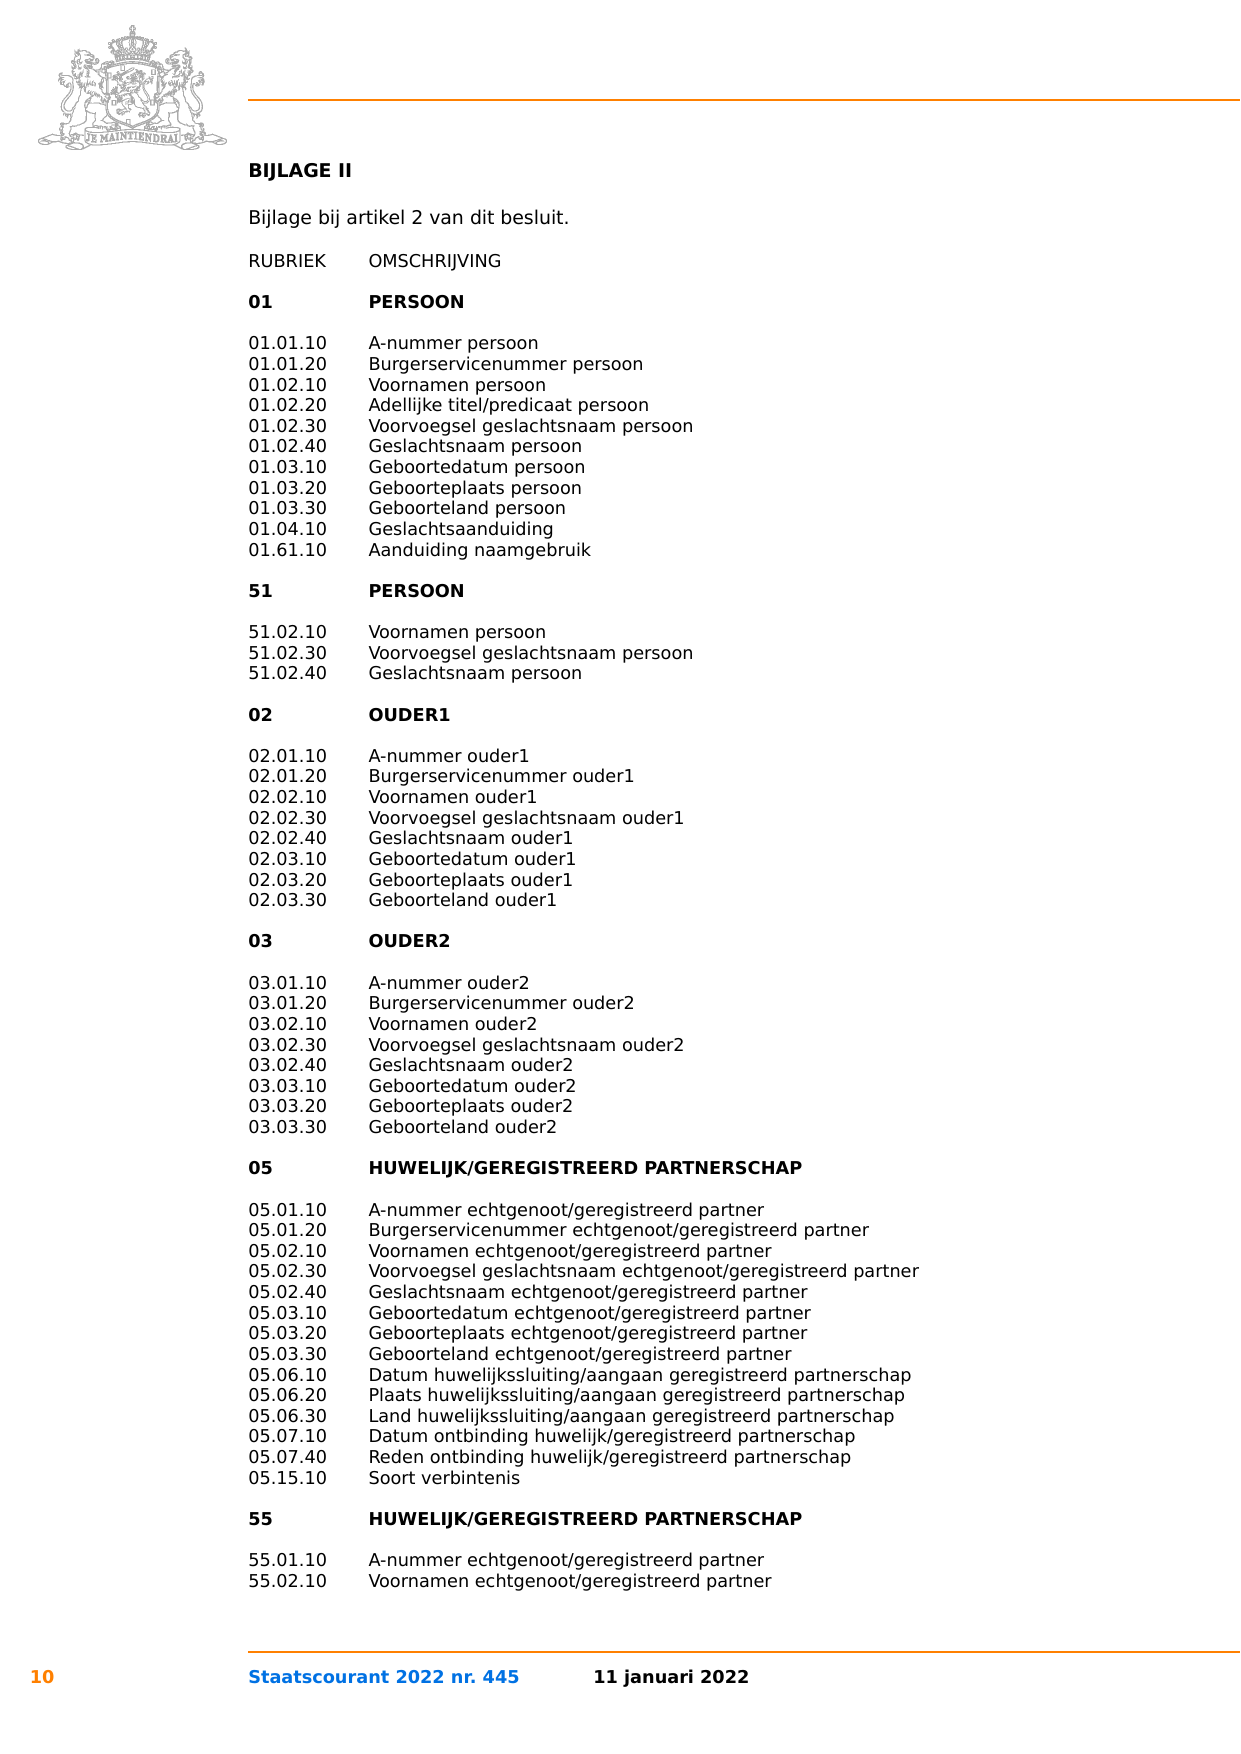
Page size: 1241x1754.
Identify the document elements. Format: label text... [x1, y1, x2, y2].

table_cell [363, 684, 1163, 704]
subtitle BIJLAGE II [248, 160, 1163, 182]
table_cell 03 [248, 931, 362, 952]
table_cell 01.01.10 [248, 333, 362, 354]
table_cell 05.07.10 [248, 1426, 362, 1447]
table_cell [248, 684, 362, 704]
table_cell Geboorteplaats ouder2 [363, 1096, 1163, 1117]
table_cell 03.03.20 [248, 1096, 362, 1117]
table_cell 51.02.10 [248, 622, 362, 643]
table_cell 55.02.10 [248, 1571, 362, 1591]
table_cell 03.03.30 [248, 1117, 362, 1138]
table_cell 05.03.30 [248, 1344, 362, 1364]
table_cell [363, 1530, 1163, 1550]
table_cell Adellijke titel/predicaat persoon [363, 395, 1163, 416]
table_cell Geboortedatum persoon [363, 457, 1163, 478]
table_cell Soort verbintenis [363, 1468, 1163, 1488]
table_cell 55 [248, 1509, 362, 1529]
table_cell 03.03.10 [248, 1076, 362, 1096]
table_cell 02.03.30 [248, 890, 362, 911]
table_cell 05.01.10 [248, 1200, 362, 1220]
table_cell Voornamen ouder2 [363, 1014, 1163, 1034]
table_cell A-nummer persoon [363, 333, 1163, 354]
table_cell HUWELIJK/GEREGISTREERD PARTNERSCHAP [363, 1509, 1163, 1529]
table_cell 05.06.20 [248, 1385, 362, 1406]
table_cell Burgerservicenummer ouder2 [363, 993, 1163, 1014]
table_header RUBRIEK [248, 251, 362, 271]
table_cell 03.01.20 [248, 993, 362, 1014]
text Bijlage bij artikel 2 van dit besluit. [248, 207, 1163, 229]
table_cell Geboorteland ouder1 [363, 890, 1163, 911]
table_cell [363, 313, 1163, 333]
table_cell 01.02.30 [248, 416, 362, 436]
table_cell 01.03.30 [248, 498, 362, 519]
table_cell Geslachtsnaam ouder2 [363, 1055, 1163, 1076]
table_cell [248, 1530, 362, 1550]
table_cell Geslachtsnaam echtgenoot/geregistreerd partner [363, 1282, 1163, 1303]
table_cell [248, 952, 362, 973]
table_cell 02.02.40 [248, 828, 362, 849]
table_cell 05.01.20 [248, 1220, 362, 1241]
table_cell Voorvoegsel geslachtsnaam ouder1 [363, 808, 1163, 828]
table_cell Burgerservicenummer echtgenoot/geregistreerd partner [363, 1220, 1163, 1241]
table_cell [248, 1138, 362, 1158]
table_cell Geslachtsnaam persoon [363, 663, 1163, 684]
table_cell PERSOON [363, 581, 1163, 601]
table_cell 05 [248, 1158, 362, 1179]
table_cell 05.02.10 [248, 1241, 362, 1261]
table_cell 01.02.40 [248, 436, 362, 457]
table_cell [248, 313, 362, 333]
table_cell [363, 560, 1163, 581]
table_cell [248, 1179, 362, 1199]
table_cell Geboorteplaats persoon [363, 478, 1163, 498]
table_cell 05.02.40 [248, 1282, 362, 1303]
table_cell 02.01.20 [248, 766, 362, 787]
picture [38, 25, 227, 150]
table_cell 01.02.10 [248, 375, 362, 395]
table_cell 05.03.10 [248, 1303, 362, 1323]
table_cell A-nummer echtgenoot/geregistreerd partner [363, 1550, 1163, 1571]
table_cell Voornamen echtgenoot/geregistreerd partner [363, 1571, 1163, 1591]
table_cell 01.03.10 [248, 457, 362, 478]
table_cell Burgerservicenummer persoon [363, 354, 1163, 374]
table_cell 02.02.10 [248, 787, 362, 808]
table_cell 01.03.20 [248, 478, 362, 498]
table_cell 01.61.10 [248, 540, 362, 560]
table_cell 51 [248, 581, 362, 601]
table_cell 55.01.10 [248, 1550, 362, 1571]
table_cell [363, 952, 1163, 973]
table_cell Geboortedatum echtgenoot/geregistreerd partner [363, 1303, 1163, 1323]
table_cell 05.15.10 [248, 1468, 362, 1488]
table_cell Geslachtsaanduiding [363, 519, 1163, 539]
table_cell Geslachtsnaam persoon [363, 436, 1163, 457]
table_cell Geboorteland persoon [363, 498, 1163, 519]
table_cell 02 [248, 705, 362, 725]
table_cell Voornamen persoon [363, 375, 1163, 395]
table_cell Voorvoegsel geslachtsnaam persoon [363, 643, 1163, 663]
table_cell 03.02.40 [248, 1055, 362, 1076]
table_cell [248, 1488, 362, 1509]
table_cell PERSOON [363, 292, 1163, 313]
table_cell 02.02.30 [248, 808, 362, 828]
table_cell [248, 911, 362, 931]
table_cell 05.06.10 [248, 1365, 362, 1385]
table_cell Geboortedatum ouder2 [363, 1076, 1163, 1096]
table_cell 02.03.20 [248, 870, 362, 890]
table_cell 02.03.10 [248, 849, 362, 869]
table_cell [363, 1179, 1163, 1199]
table_cell 03.02.30 [248, 1035, 362, 1055]
table_cell Reden ontbinding huwelijk/geregistreerd partnerschap [363, 1447, 1163, 1468]
table_cell Geboorteplaats ouder1 [363, 870, 1163, 890]
table_cell Voornamen echtgenoot/geregistreerd partner [363, 1241, 1163, 1261]
table_cell 01.01.20 [248, 354, 362, 374]
table_cell Burgerservicenummer ouder1 [363, 766, 1163, 787]
table_cell Voorvoegsel geslachtsnaam persoon [363, 416, 1163, 436]
table_cell [248, 271, 362, 292]
table_cell 01.04.10 [248, 519, 362, 539]
table_cell [248, 601, 362, 622]
table_cell A-nummer echtgenoot/geregistreerd partner [363, 1200, 1163, 1220]
table_cell 02.01.10 [248, 746, 362, 766]
table_cell A-nummer ouder1 [363, 746, 1163, 766]
table_cell Datum ontbinding huwelijk/geregistreerd partnerschap [363, 1426, 1163, 1447]
table_cell 51.02.40 [248, 663, 362, 684]
table_cell [363, 911, 1163, 931]
table_cell 03.02.10 [248, 1014, 362, 1034]
table_cell Datum huwelijkssluiting/aangaan geregistreerd partnerschap [363, 1365, 1163, 1385]
table_cell 05.02.30 [248, 1261, 362, 1282]
table_cell Voornamen persoon [363, 622, 1163, 643]
table_cell Voorvoegsel geslachtsnaam echtgenoot/geregistreerd partner [363, 1261, 1163, 1282]
table_cell [363, 725, 1163, 746]
table_cell Geslachtsnaam ouder1 [363, 828, 1163, 849]
table_cell [363, 1138, 1163, 1158]
table_cell OUDER2 [363, 931, 1163, 952]
table_cell 05.03.20 [248, 1323, 362, 1344]
table_cell [363, 1488, 1163, 1509]
table_cell 51.02.30 [248, 643, 362, 663]
table_cell Voornamen ouder1 [363, 787, 1163, 808]
table_cell Geboortedatum ouder1 [363, 849, 1163, 869]
table_cell HUWELIJK/GEREGISTREERD PARTNERSCHAP [363, 1158, 1163, 1179]
table_cell Plaats huwelijkssluiting/aangaan geregistreerd partnerschap [363, 1385, 1163, 1406]
table_cell Land huwelijkssluiting/aangaan geregistreerd partnerschap [363, 1406, 1163, 1426]
table_cell Voorvoegsel geslachtsnaam ouder2 [363, 1035, 1163, 1055]
table_header OMSCHRIJVING [363, 251, 1163, 271]
table_cell 03.01.10 [248, 973, 362, 993]
table_cell Geboorteland ouder2 [363, 1117, 1163, 1138]
table_cell Geboorteland echtgenoot/geregistreerd partner [363, 1344, 1163, 1364]
table_cell [248, 725, 362, 746]
table_cell [363, 271, 1163, 292]
table_cell 05.06.30 [248, 1406, 362, 1426]
table_cell 01 [248, 292, 362, 313]
table_cell Geboorteplaats echtgenoot/geregistreerd partner [363, 1323, 1163, 1344]
table_cell [363, 601, 1163, 622]
table_cell [248, 560, 362, 581]
table_cell A-nummer ouder2 [363, 973, 1163, 993]
table_cell 05.07.40 [248, 1447, 362, 1468]
table_cell Aanduiding naamgebruik [363, 540, 1163, 560]
table_cell 01.02.20 [248, 395, 362, 416]
table_cell OUDER1 [363, 705, 1163, 725]
